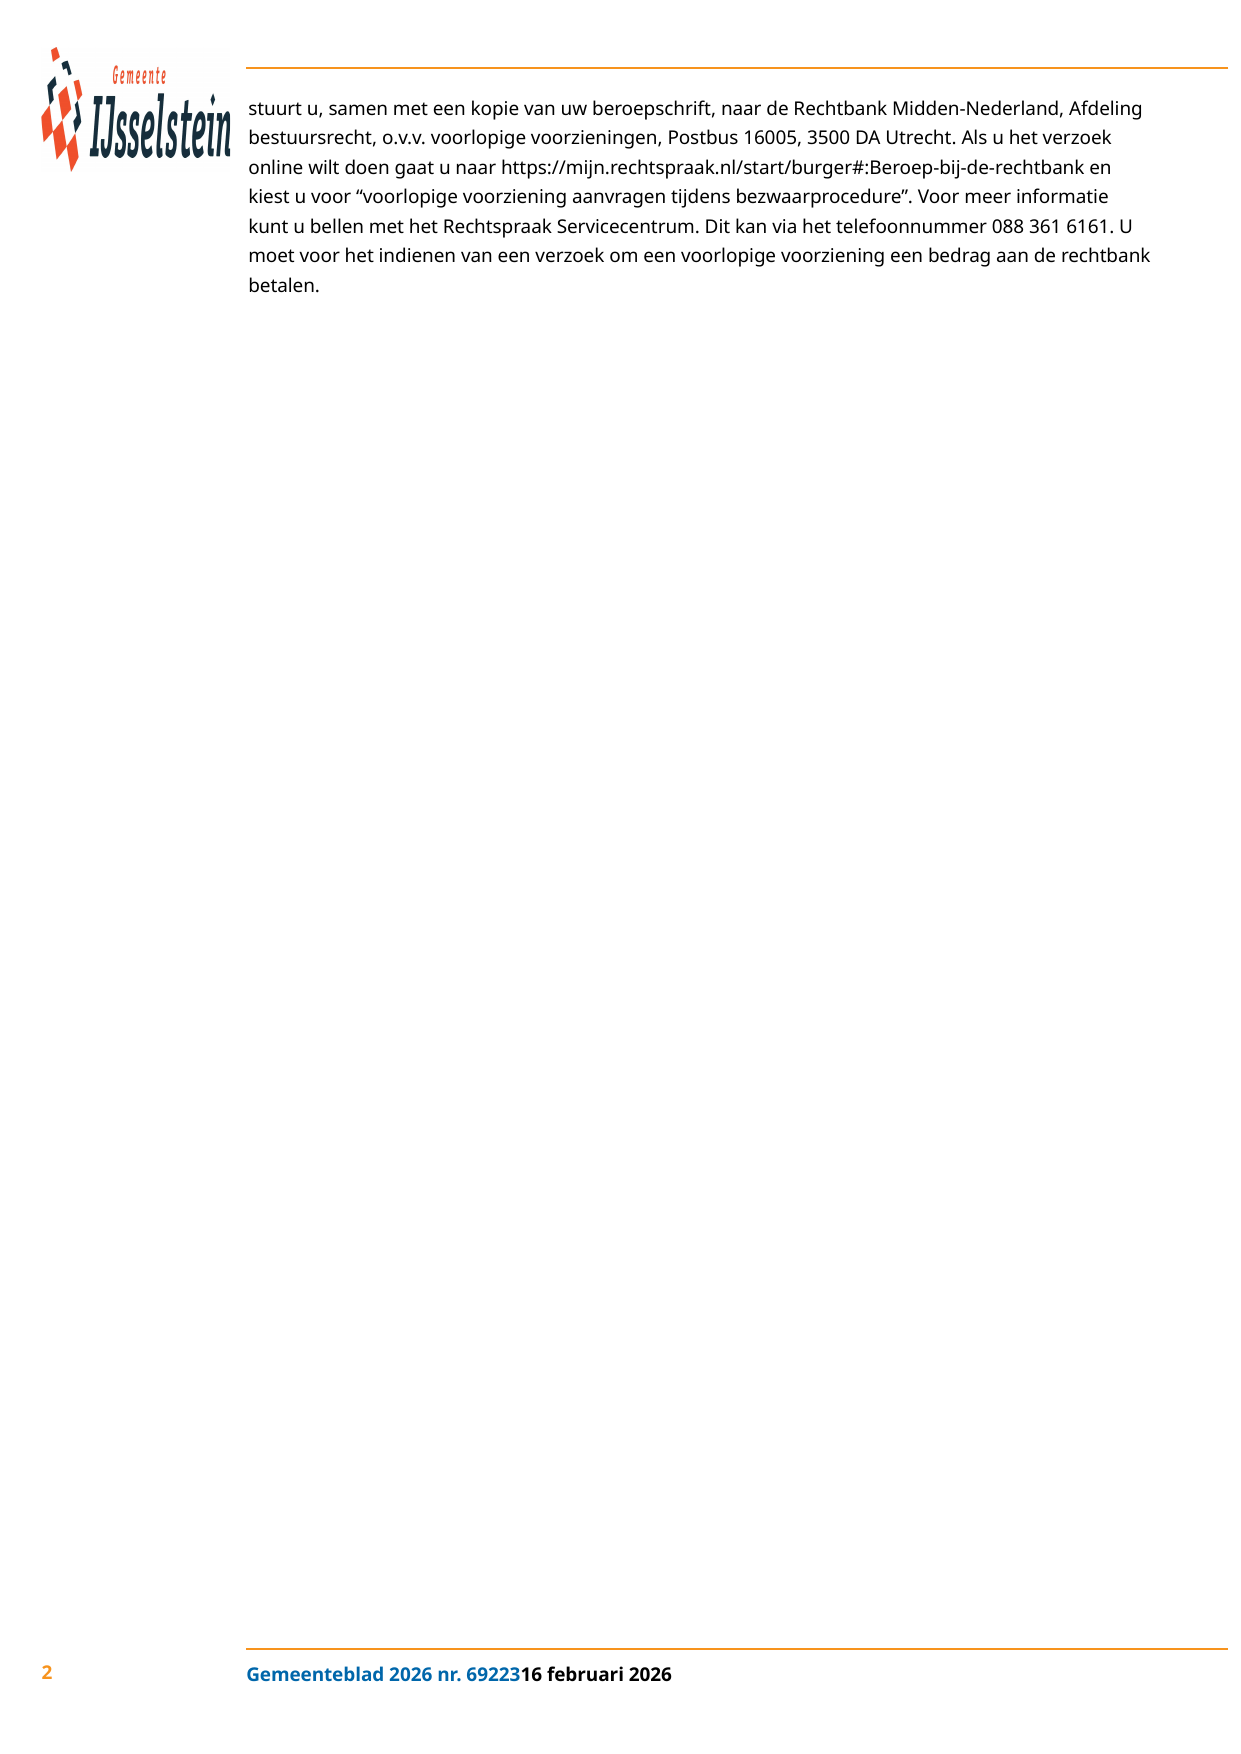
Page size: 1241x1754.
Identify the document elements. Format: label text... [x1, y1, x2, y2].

text stuurt u, samen met een kopie van uw beroepschrift, naar de Rechtbank Midden-Nederland, Afdeling bestuursrecht, o.v.v. voorlopige voorzieningen, Postbus 16005, 3500 DA Utrecht. Als u het verzoek online wilt doen gaat u naar https://mijn.rechtspraak.nl/start/burger#:Beroep-bij-de-rechtbank en kiest u voor “voorlopige voorziening aanvragen tijdens bezwaarprocedure”. Voor meer informatie kunt u bellen met het Rechtspraak Servicecentrum. Dit kan via het telefoonnummer 088 361 6161. U moet voor het indienen van een verzoek om een voorlopige voorziening een bedrag aan de rechtbank betalen. [248, 95, 1152, 298]
picture [41, 47, 231, 172]
